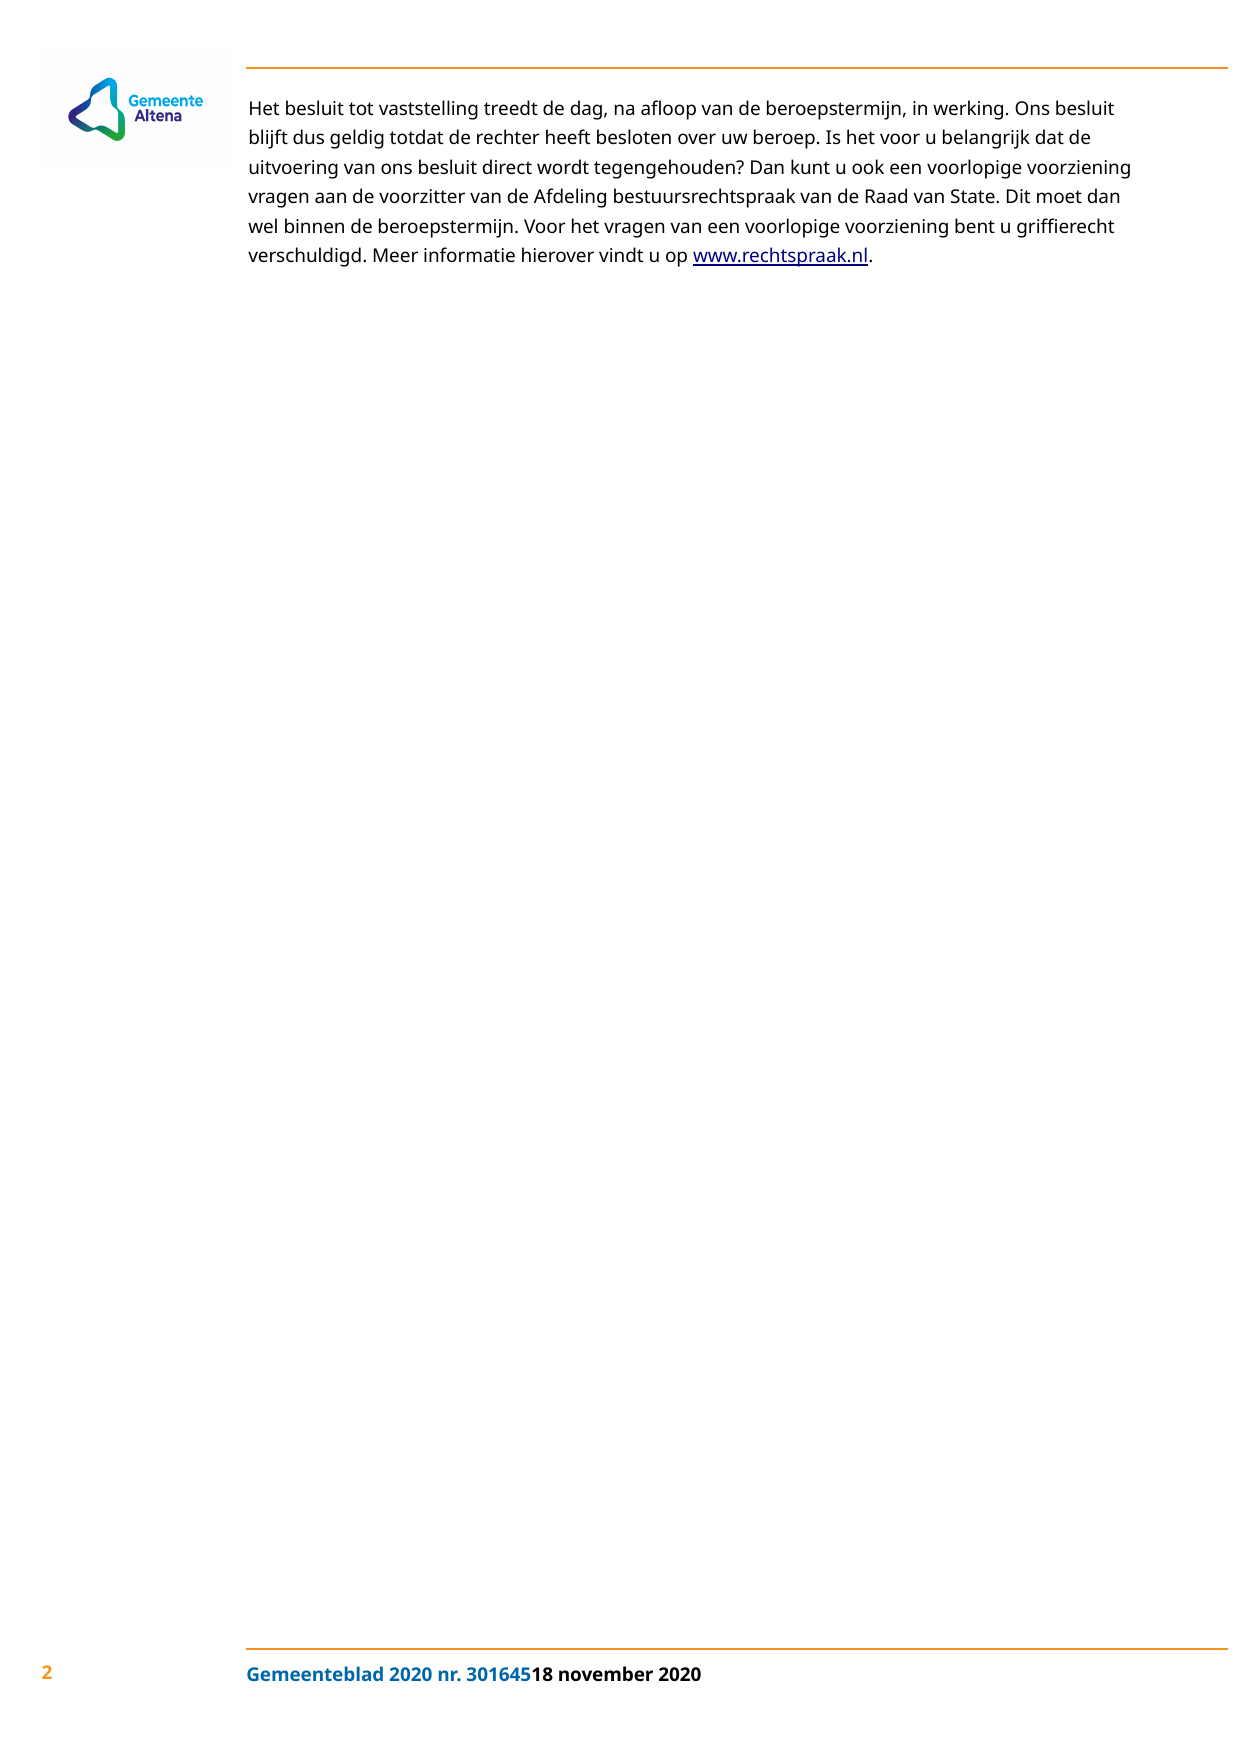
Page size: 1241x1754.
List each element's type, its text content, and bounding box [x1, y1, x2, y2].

text Het besluit tot vaststelling treedt de dag, na afloop van de beroepstermijn, in werking. Ons besluit blijft dus geldig totdat de rechter heeft besloten over uw beroep. Is het voor u belangrijk dat de uitvoering van ons besluit direct wordt tegengehouden? Dan kunt u ook een voorlopige voorziening vragen aan de voorzitter van de Afdeling bestuursrechtspraak van de Raad van State. Dit moet dan wel binnen de beroepstermijn. Voor het vragen van een voorlopige voorziening bent u griffierecht verschuldigd. Meer informatie hierover vindt u op www.rechtspraak.nl. [248, 95, 1152, 268]
picture [41, 47, 231, 172]
